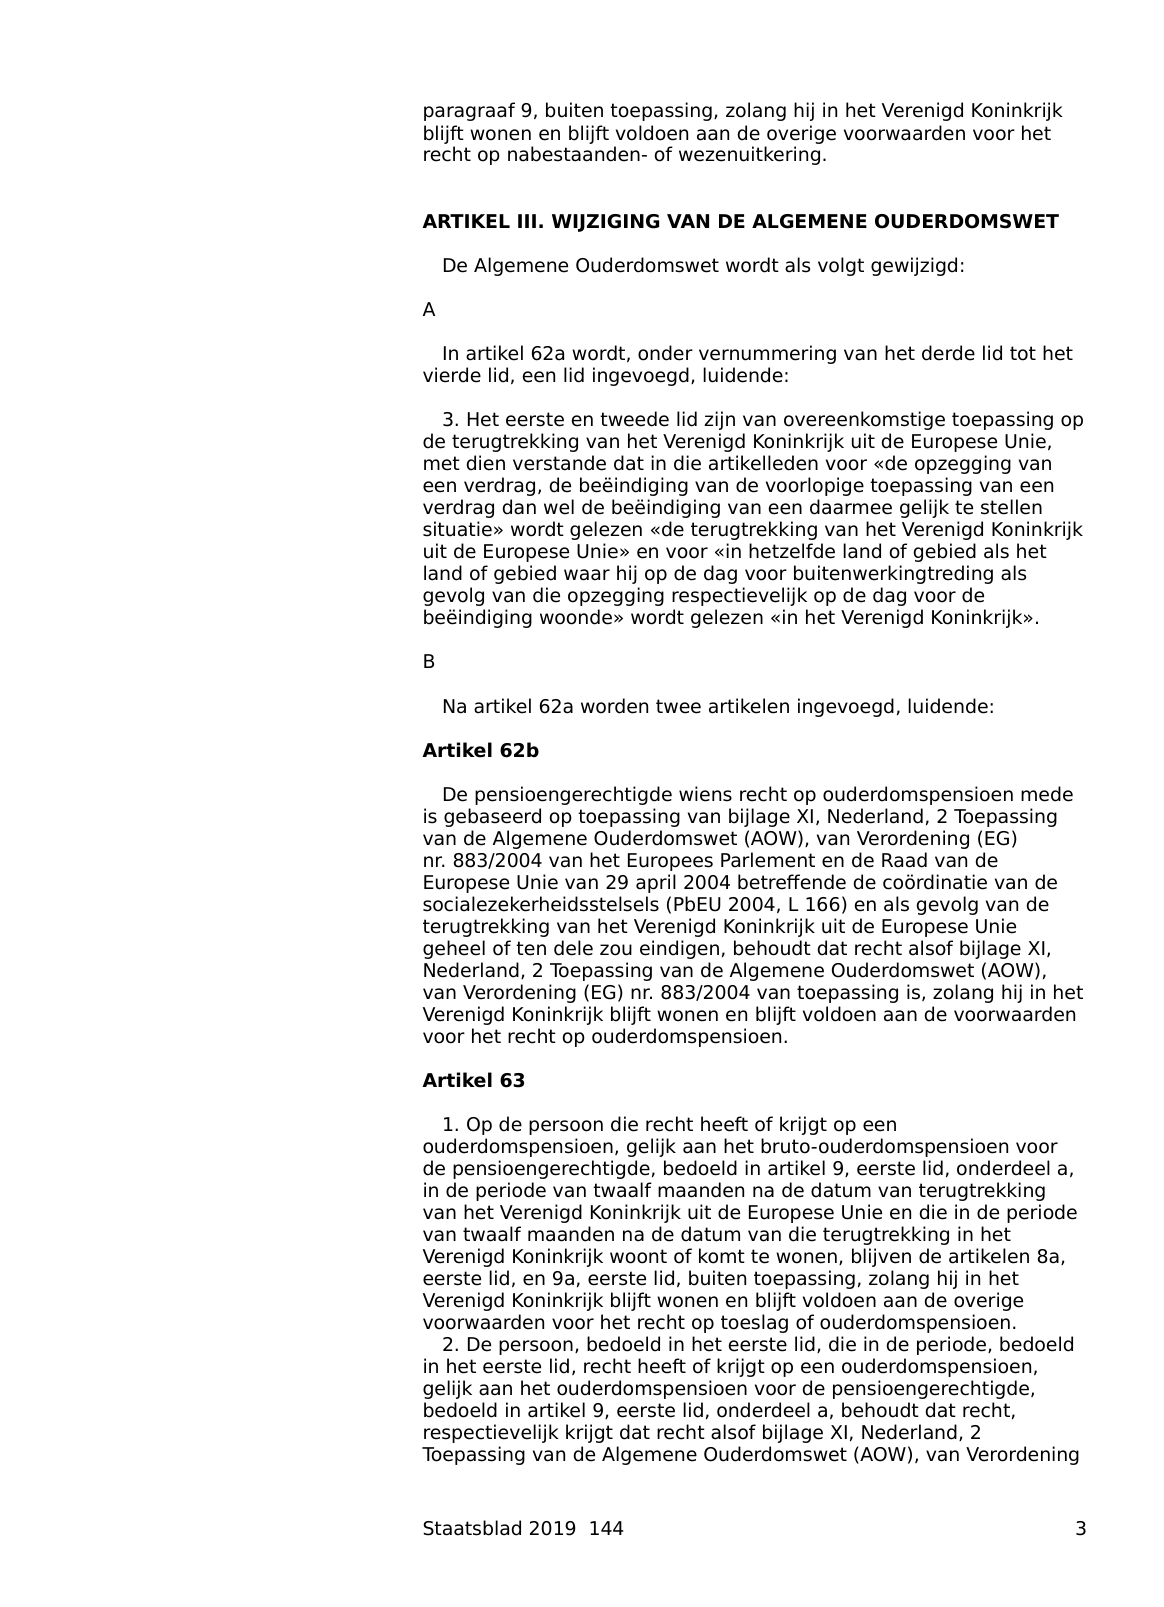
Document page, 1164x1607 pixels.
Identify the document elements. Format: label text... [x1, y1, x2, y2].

subtitle Artikel 62b [422, 740, 1087, 762]
text De pensioengerechtigde wiens recht op ouderdomspensioen mede is gebaseerd op toepassing van bijlage XI, Nederland, 2 Toepassing van de Algemene Ouderdomswet (AOW), van Verordening (EG) nr. 883/2004 van het Europees Parlement en de Raad van de Europese Unie van 29 april 2004 betreffende de coördinatie van de socialezekerheidsstelsels (PbEU 2004, L 166) en als gevolg van de terugtrekking van het Verenigd Koninkrijk uit de Europese Unie geheel of ten dele zou eindigen, behoudt dat recht alsof bijlage XI, Nederland, 2 Toepassing van de Algemene Ouderdomswet (AOW), van Verordening (EG) nr. 883/2004 van toepassing is, zolang hij in het Verenigd Koninkrijk blijft wonen en blijft voldoen aan de voorwaarden voor het recht op ouderdomspensioen. [422, 784, 1087, 1048]
text De Algemene Ouderdomswet wordt als volgt gewijzigd: [422, 255, 1087, 277]
text paragraaf 9, buiten toepassing, zolang hij in het Verenigd Koninkrijk blijft wonen en blijft voldoen aan de overige voorwaarden voor het recht op nabestaanden- of wezenuitkering. [422, 100, 1087, 166]
text 3. Het eerste en tweede lid zijn van overeenkomstige toepassing op de terugtrekking van het Verenigd Koninkrijk uit de Europese Unie, met dien verstande dat in die artikelleden voor «de opzegging van een verdrag, de beëindiging van de voorlopige toepassing van een verdrag dan wel de beëindiging van een daarmee gelijk te stellen situatie» wordt gelezen «de terugtrekking van het Verenigd Koninkrijk uit de Europese Unie» en voor «in hetzelfde land of gebied als het land of gebied waar hij op de dag voor buitenwerkingtreding als gevolg van die opzegging respectievelijk op de dag voor de beëindiging woonde» wordt gelezen «in het Verenigd Koninkrijk». [422, 409, 1087, 629]
text 1. Op de persoon die recht heeft of krijgt op een ouderdomspensioen, gelijk aan het bruto-ouderdomspensioen voor de pensioengerechtigde, bedoeld in artikel 9, eerste lid, onderdeel a, in de periode van twaalf maanden na de datum van terugtrekking van het Verenigd Koninkrijk uit de Europese Unie en die in de periode van twaalf maanden na de datum van die terugtrekking in het Verenigd Koninkrijk woont of komt te wonen, blijven de artikelen 8a, eerste lid, en 9a, eerste lid, buiten toepassing, zolang hij in het Verenigd Koninkrijk blijft wonen en blijft voldoen aan de overige voorwaarden voor het recht op toeslag of ouderdomspensioen. [422, 1114, 1087, 1334]
text In artikel 62a wordt, onder vernummering van het derde lid tot het vierde lid, een lid ingevoegd, luidende: [422, 343, 1087, 387]
text B [422, 651, 1087, 673]
subtitle Artikel 63 [422, 1070, 1087, 1092]
subtitle ARTIKEL III. WIJZIGING VAN DE ALGEMENE OUDERDOMSWET [422, 211, 1087, 233]
text A [422, 299, 1087, 321]
text Na artikel 62a worden twee artikelen ingevoegd, luidende: [422, 696, 1087, 717]
text 2. De persoon, bedoeld in het eerste lid, die in de periode, bedoeld in het eerste lid, recht heeft of krijgt op een ouderdomspensioen, gelijk aan het ouderdomspensioen voor de pensioengerechtigde, bedoeld in artikel 9, eerste lid, onderdeel a, behoudt dat recht, respectievelijk krijgt dat recht alsof bijlage XI, Nederland, 2 Toepassing van de Algemene Ouderdomswet (AOW), van Verordening [422, 1334, 1087, 1466]
